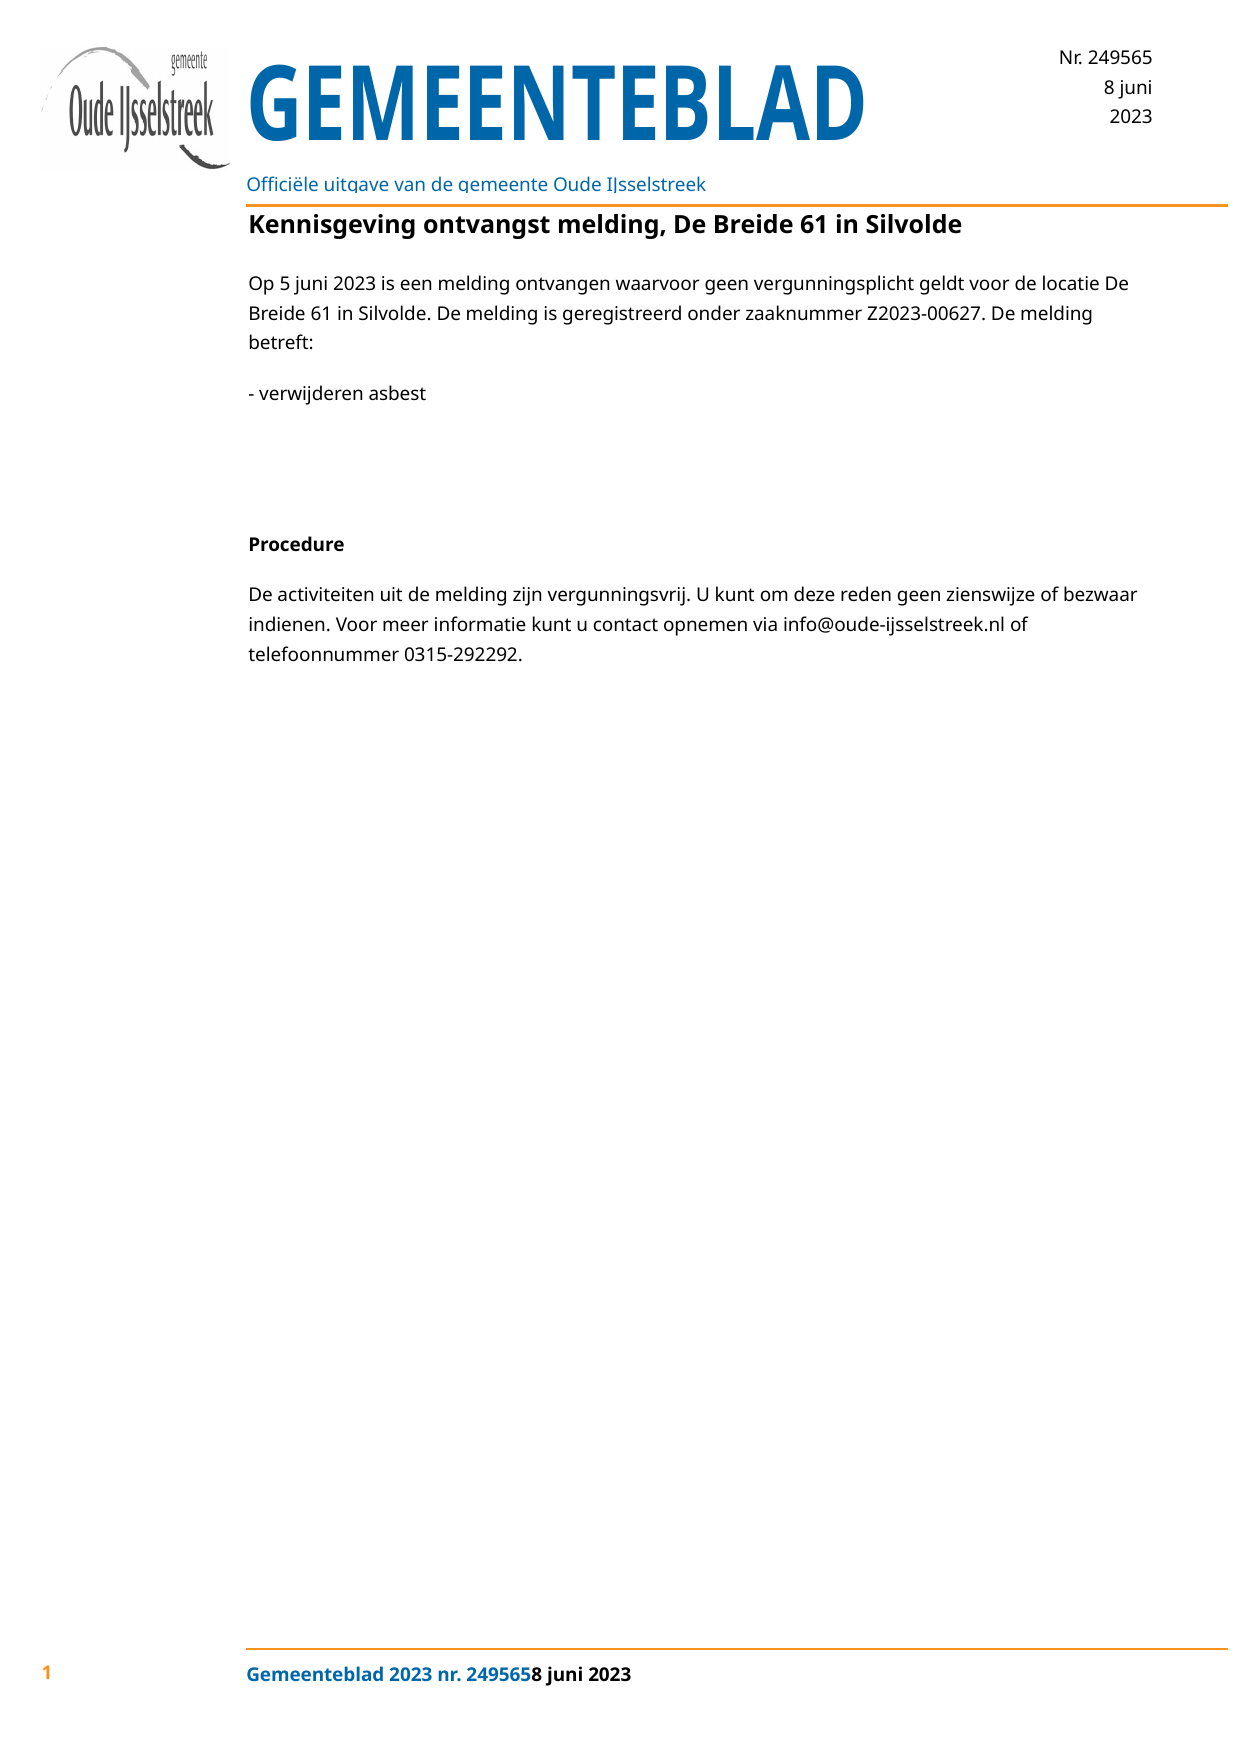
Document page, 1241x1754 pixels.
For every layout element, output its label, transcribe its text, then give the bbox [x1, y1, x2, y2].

text De activiteiten uit de melding zijn vergunningsvrij. U kunt om deze reden geen zienswijze of bezwaar indienen. Voor meer informatie kunt u contact opnemen via info@oude-ijsselstreek.nl of telefoonnummer 0315-292292. [248, 582, 1152, 666]
text Procedure [248, 531, 1152, 557]
text - verwijderen asbest [248, 380, 1152, 406]
text Kennisgeving ontvangst melding, De Breide 61 in Silvolde [248, 207, 1152, 241]
picture [41, 47, 231, 172]
text Op 5 juni 2023 is een melding ontvangen waarvoor geen vergunningsplicht geldt voor de locatie De Breide 61 in Silvolde. De melding is geregistreerd onder zaaknummer Z2023-00627. De melding betreft: [248, 270, 1152, 355]
